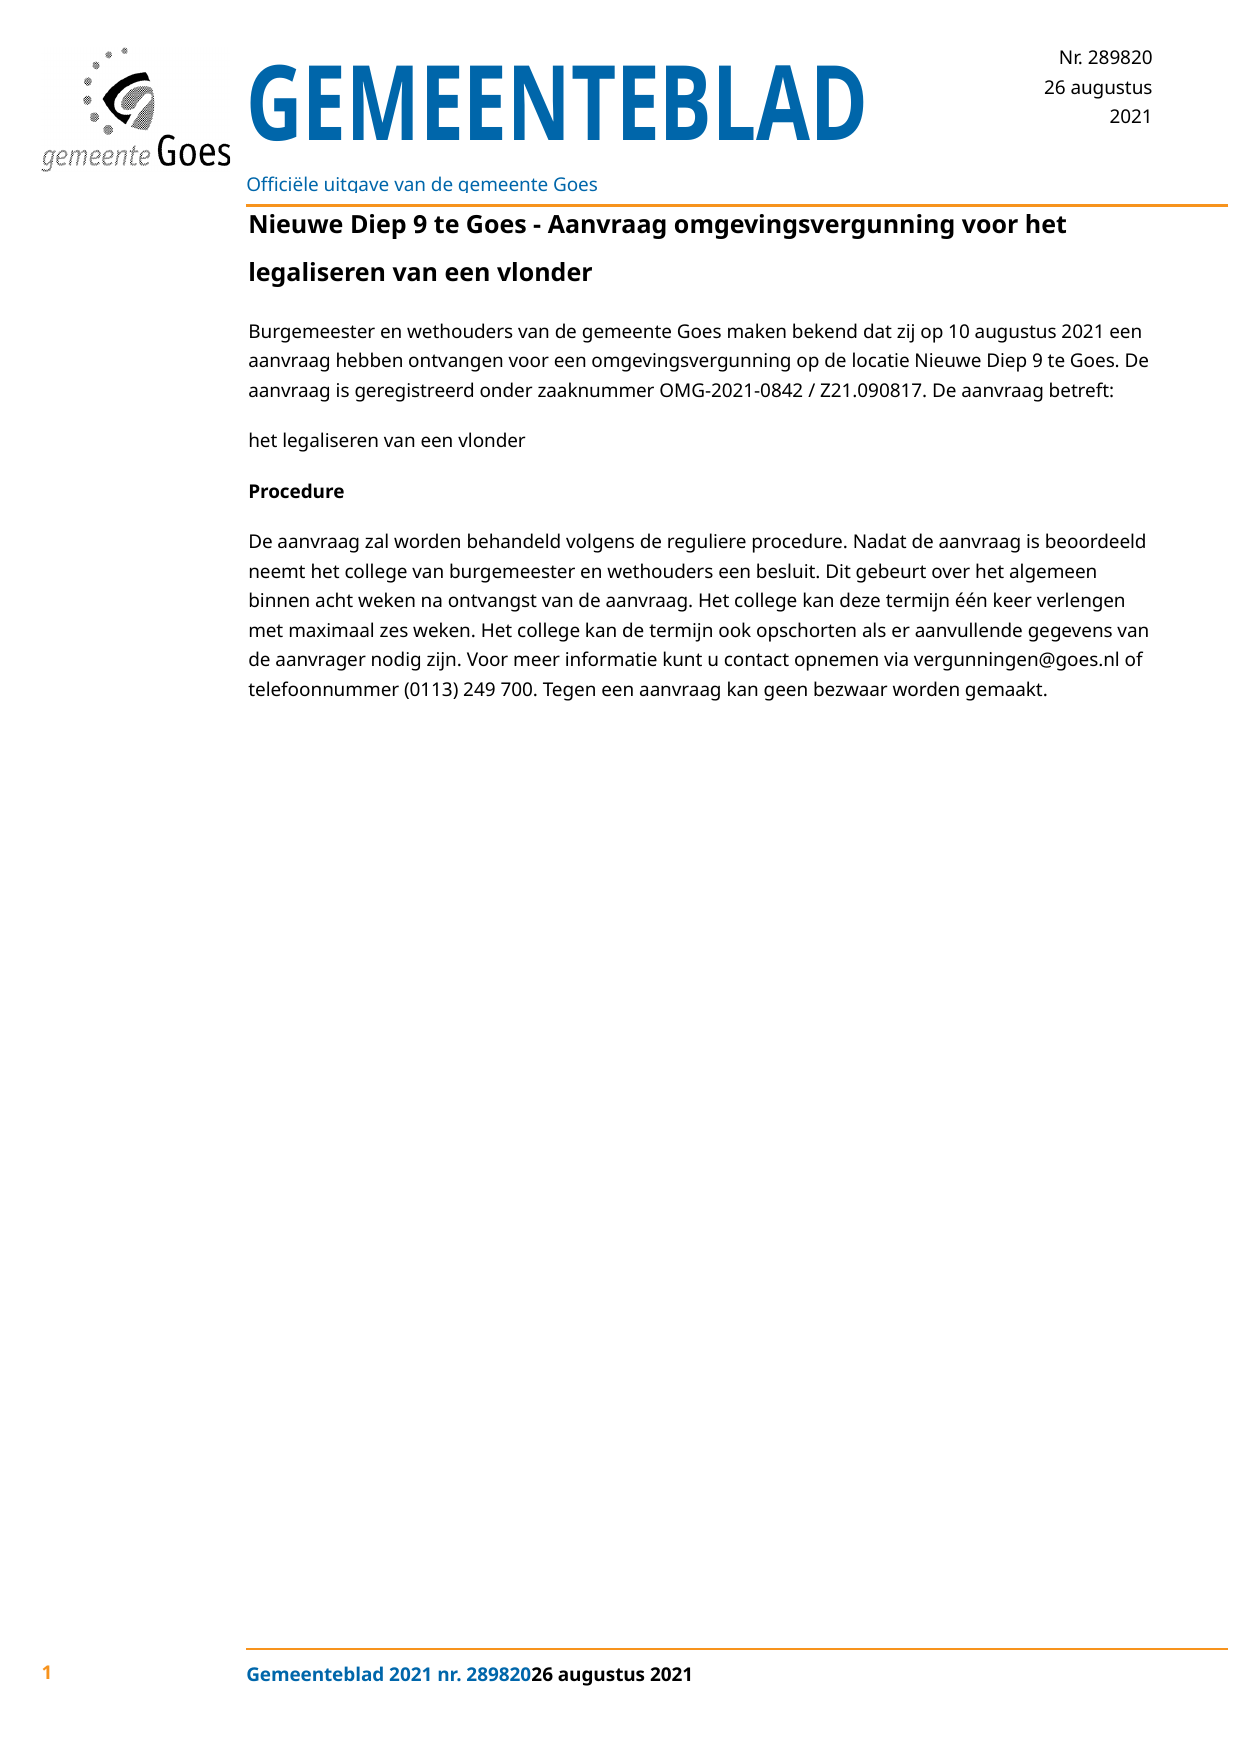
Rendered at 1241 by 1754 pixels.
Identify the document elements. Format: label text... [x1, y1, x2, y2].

text Burgemeester en wethouders van de gemeente Goes maken bekend dat zij op 10 augustus 2021 een aanvraag hebben ontvangen voor een omgevingsvergunning op de locatie Nieuwe Diep 9 te Goes. De aanvraag is geregistreerd onder zaaknummer OMG-2021-0842 / Z21.090817. De aanvraag betreft: [248, 318, 1152, 403]
picture [41, 47, 231, 172]
text Procedure [248, 478, 1152, 504]
text Nieuwe Diep 9 te Goes - Aanvraag omgevingsvergunning voor het legaliseren van een vlonder [248, 207, 1152, 288]
text De aanvraag zal worden behandeld volgens de reguliere procedure. Nadat de aanvraag is beoordeeld neemt het college van burgemeester en wethouders een besluit. Dit gebeurt over het algemeen binnen acht weken na ontvangst van de aanvraag. Het college kan deze termijn één keer verlengen met maximaal zes weken. Het college kan de termijn ook opschorten als er aanvullende gegevens van de aanvrager nodig zijn. Voor meer informatie kunt u contact opnemen via vergunningen@goes.nl of telefoonnummer (0113) 249 700. Tegen een aanvraag kan geen bezwaar worden gemaakt. [248, 528, 1152, 702]
text het legaliseren van een vlonder [248, 427, 1152, 453]
